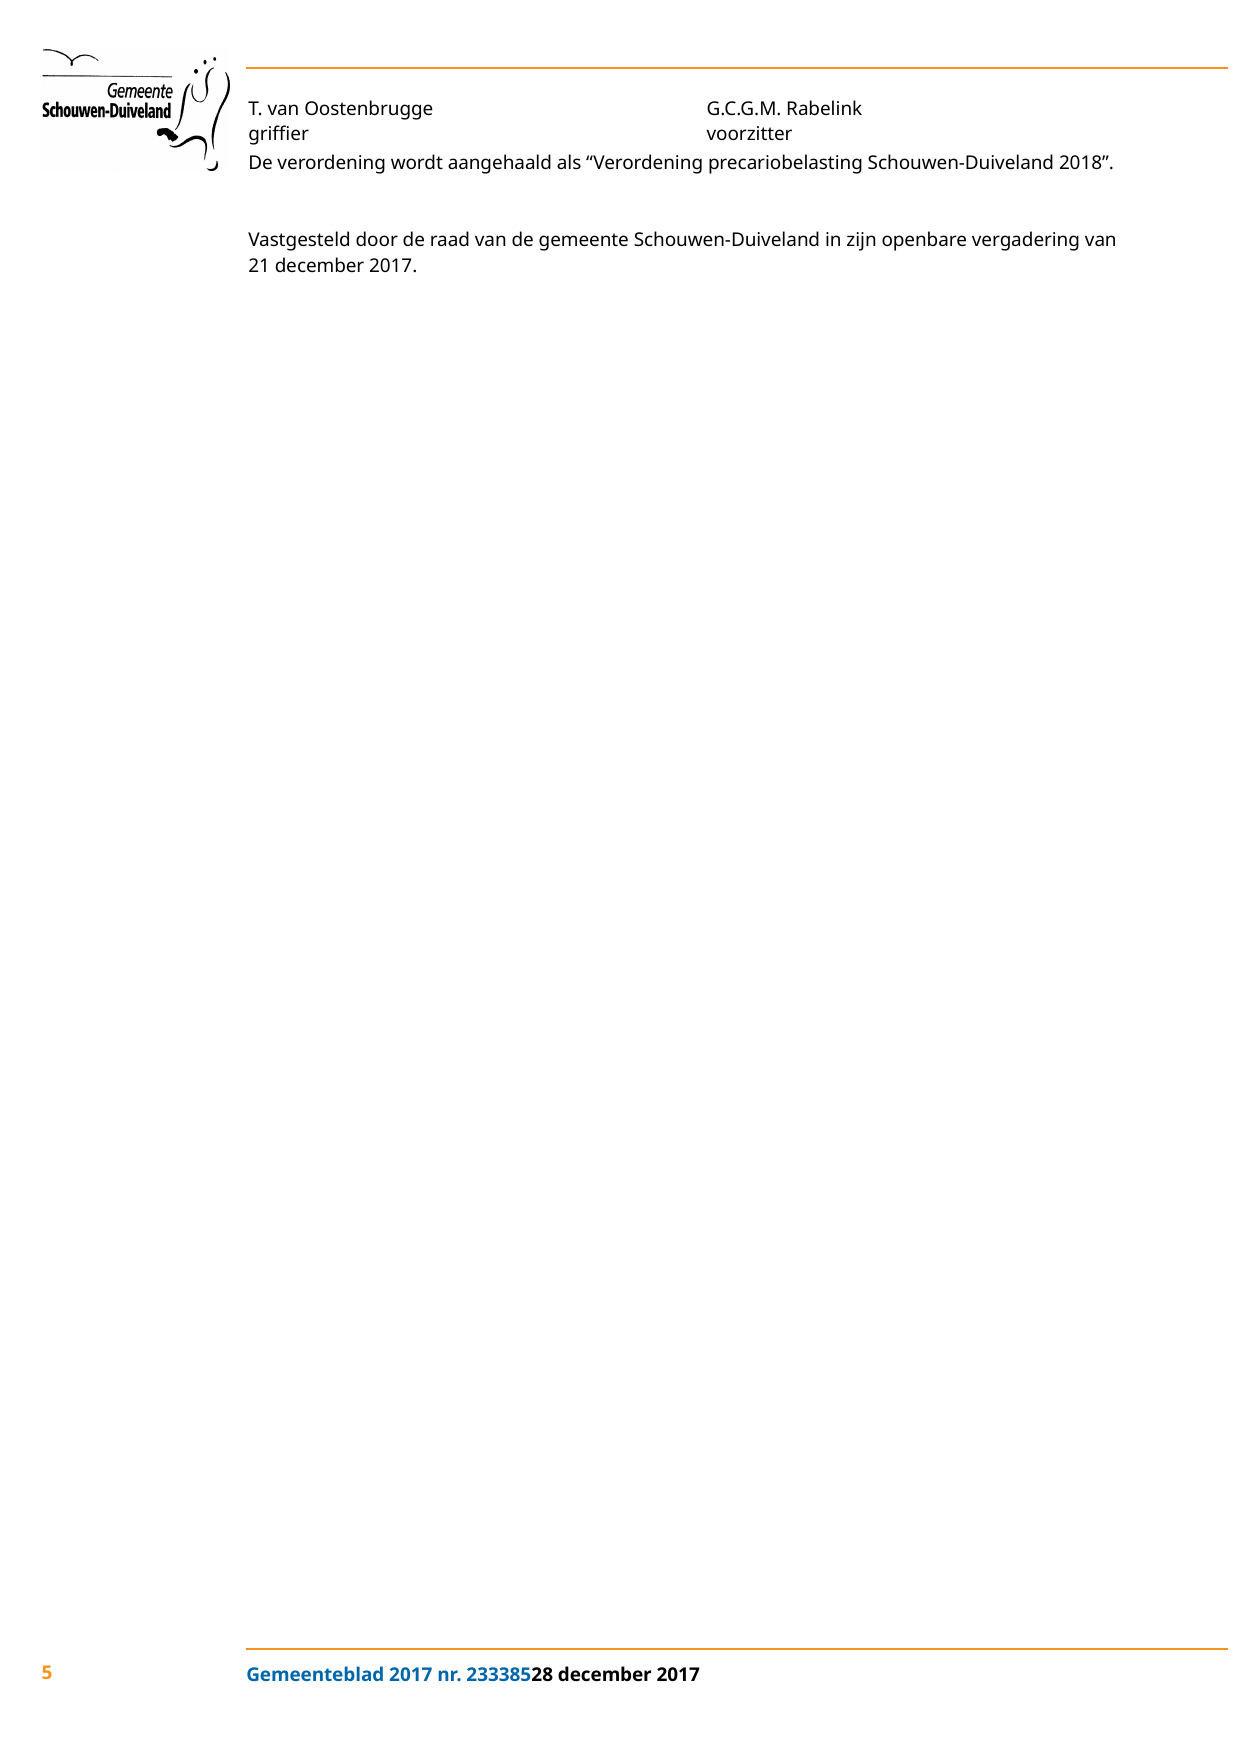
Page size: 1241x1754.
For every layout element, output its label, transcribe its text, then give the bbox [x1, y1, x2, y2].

picture [41, 47, 231, 172]
table_cell voorzitter [706, 121, 1152, 146]
table_cell T. van Oostenbrugge [248, 95, 706, 121]
table_cell G.C.G.M. Rabelink [706, 95, 1152, 121]
table_cell griffier [248, 121, 706, 146]
text Vastgesteld door de raad van de gemeente Schouwen-Duiveland in zijn openbare vergadering van 21 december 2017. [248, 227, 1152, 278]
text De verordening wordt aangehaald als “Verordening precariobelasting Schouwen-Duiveland 2018”. [248, 149, 1152, 175]
